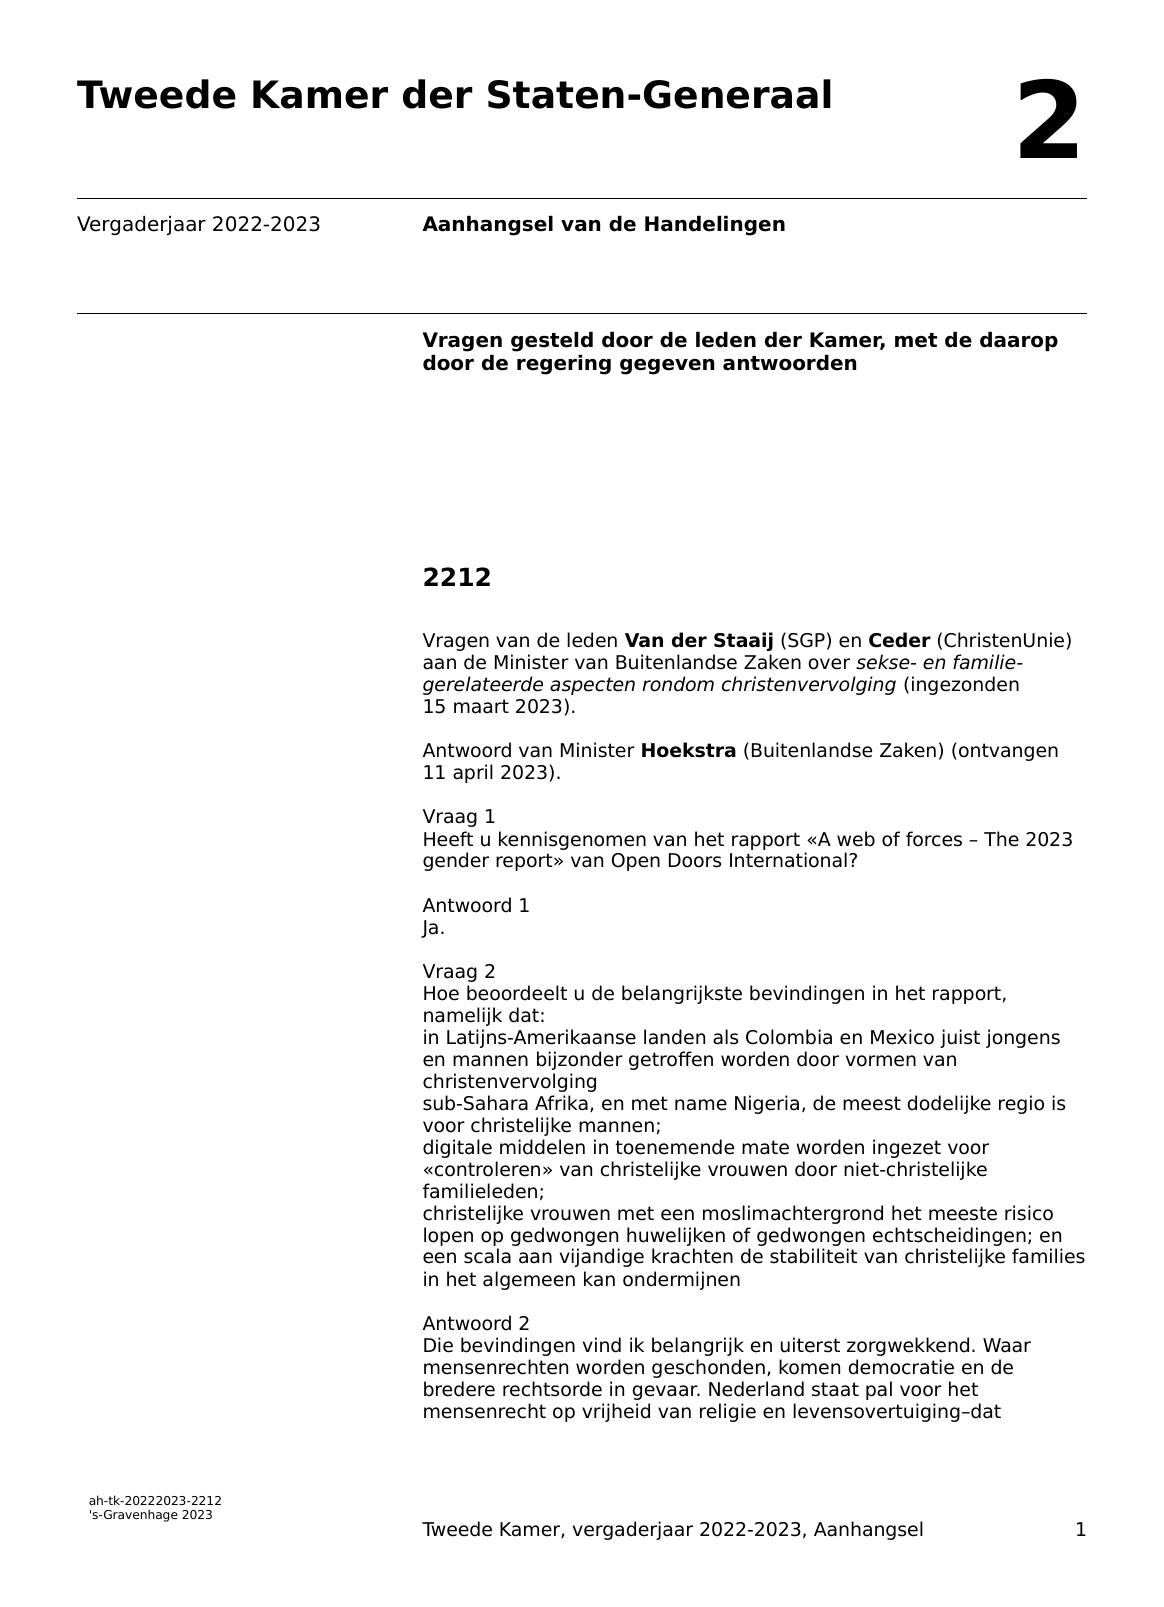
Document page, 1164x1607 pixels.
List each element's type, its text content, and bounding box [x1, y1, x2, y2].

text Vragen van de leden Van der Staaij (SGP) en Ceder (ChristenUnie) aan de Minister van Buitenlandse Zaken over sekse- en familie-gerelateerde aspecten rondom christenvervolging (ingezonden 15 maart 2023). [422, 630, 1087, 718]
text Heeft u kennisgenomen van het rapport «A web of forces – The 2023 gender report» van Open Doors International? [422, 828, 1087, 872]
text digitale middelen in toenemende mate worden ingezet voor «controleren» van christelijke vrouwen door niet-christelijke familieleden; [422, 1137, 1087, 1202]
text Antwoord van Minister Hoekstra (Buitenlandse Zaken) (ontvangen 11 april 2023). [422, 740, 1087, 784]
text Hoe beoordeelt u de belangrijkste bevindingen in het rapport, namelijk dat: [422, 983, 1087, 1027]
table_cell Vergaderjaar 2022-2023 [77, 199, 422, 313]
table_header Tweede Kamer der Staten-Generaal [77, 59, 886, 198]
text Antwoord 2 [422, 1313, 1087, 1334]
table_header 2 [886, 59, 1087, 198]
text Die bevindingen vind ik belangrijk en uiterst zorgwekkend. Waar mensenrechten worden geschonden, komen democratie en de bredere rechtsorde in gevaar. Nederland staat pal voor het mensenrecht op vrijheid van religie en levensovertuiging–dat [422, 1334, 1087, 1422]
text ah-tk-20222023-2212 [88, 1494, 323, 1508]
text Vraag 2 [422, 961, 1087, 983]
text Ja. [422, 917, 1087, 938]
text in Latijns-Amerikaanse landen als Colombia en Mexico juist jongens en mannen bijzonder getroffen worden door vormen van christenvervolging [422, 1027, 1087, 1093]
text Vraag 1 [422, 806, 1087, 828]
text Antwoord 1 [422, 894, 1087, 917]
text sub-Sahara Afrika, en met name Nigeria, de meest dodelijke regio is voor christelijke mannen; [422, 1093, 1087, 1137]
text 's-Gravenhage 2023 [88, 1508, 323, 1522]
table_cell Aanhangsel van de Handelingen [422, 199, 1087, 313]
table_cell [77, 314, 422, 375]
text een scala aan vijandige krachten de stabiliteit van christelijke families in het algemeen kan ondermijnen [422, 1246, 1087, 1290]
text 2212 [422, 563, 1087, 592]
text christelijke vrouwen met een moslimachtergrond het meeste risico lopen op gedwongen huwelijken of gedwongen echtscheidingen; en [422, 1202, 1087, 1246]
table_cell Vragen gesteld door de leden der Kamer, met de daarop door de regering gegeven antwoorden [422, 314, 1087, 375]
